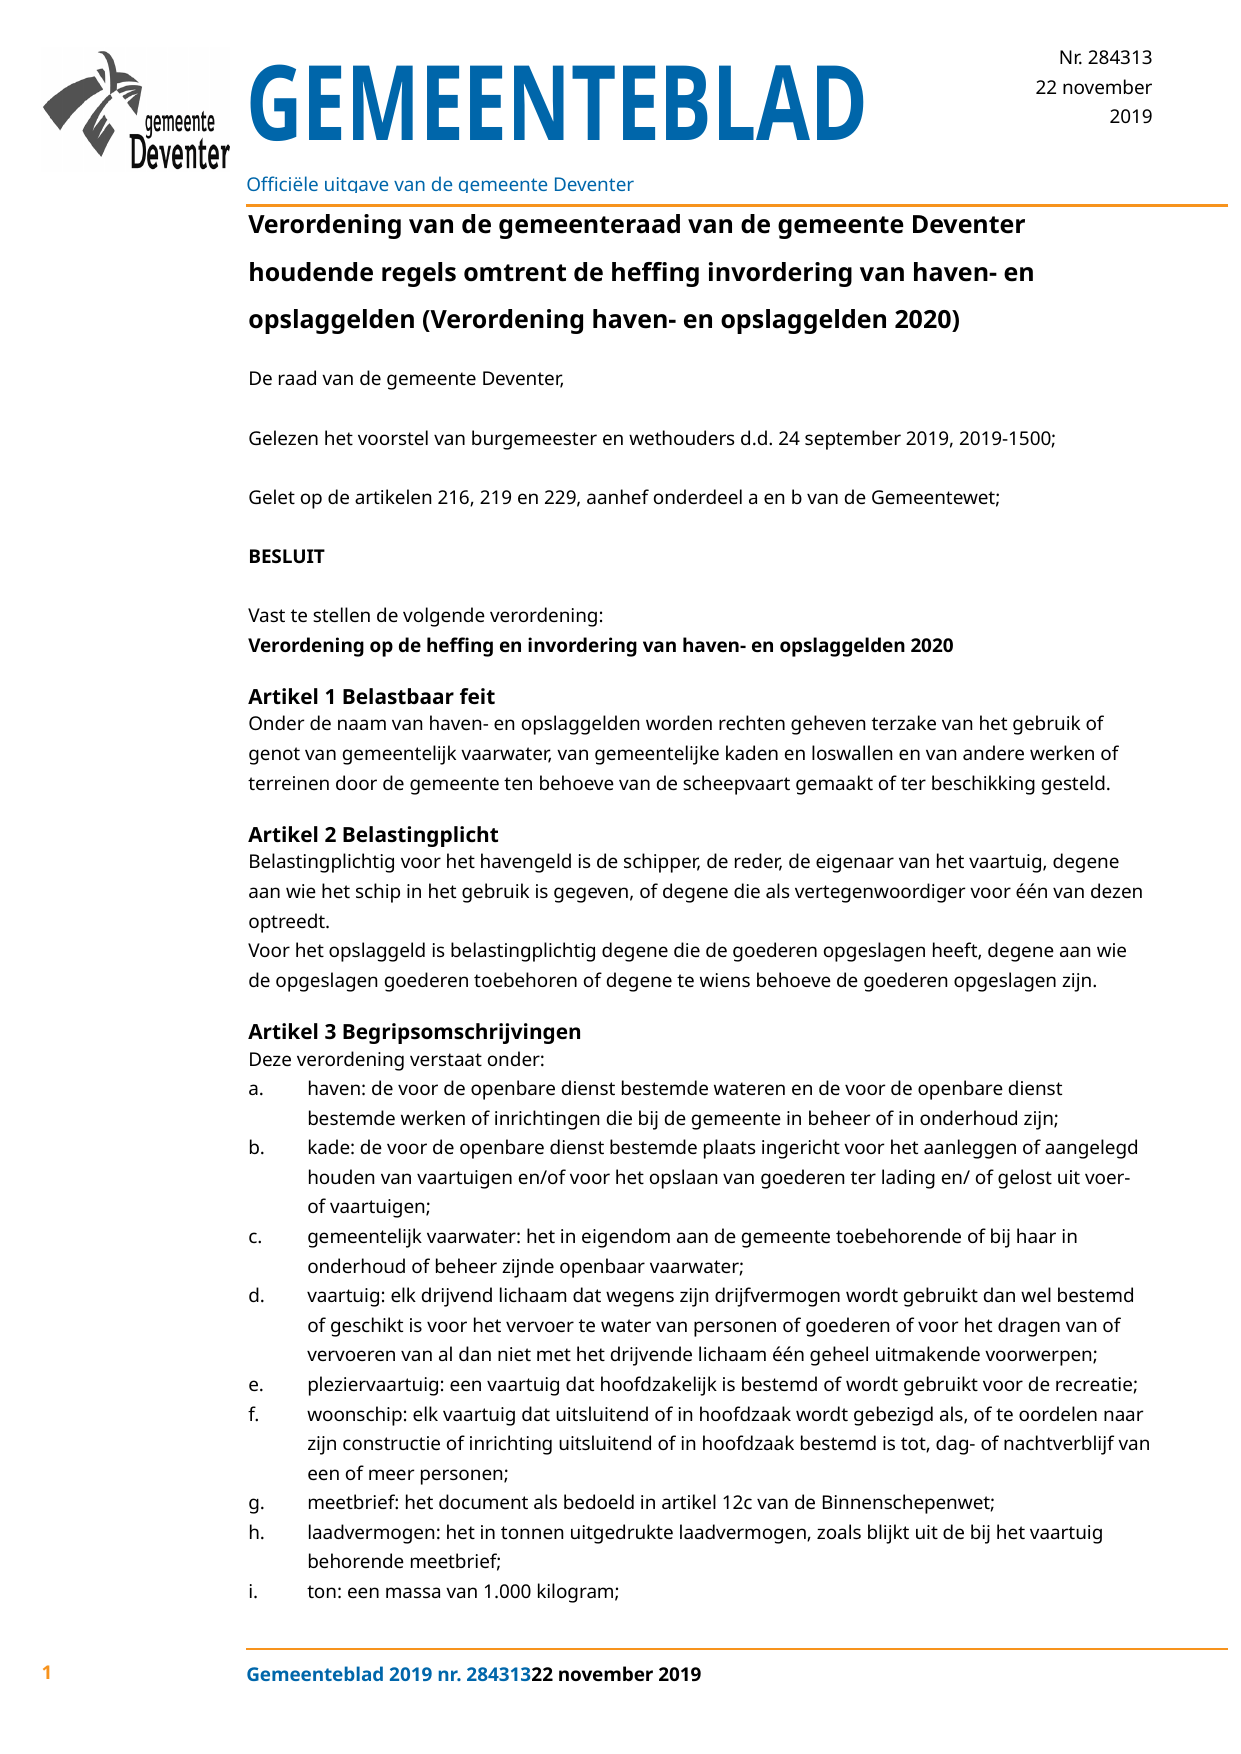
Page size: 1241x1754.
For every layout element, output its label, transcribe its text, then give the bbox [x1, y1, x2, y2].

list woonschip: elk vaartuig dat uitsluitend of in hoofdzaak wordt gebezigd als, of te oordelen naar zijn constructie of inrichting uitsluitend of in hoofdzaak bestemd is tot, dag- of nachtverblijf van een of meer personen; [248, 1401, 1152, 1486]
text Voor het opslaggeld is belastingplichtig degene die de goederen opgeslagen heeft, degene aan wie de opgeslagen goederen toebehoren of degene te wiens behoeve de goederen opgeslagen zijn. [248, 937, 1152, 993]
list meetbrief: het document als bedoeld in artikel 12c van de Binnenschepenwet; [248, 1489, 1152, 1515]
text Onder de naam van haven- en opslaggelden worden rechten geheven terzake van het gebruik of genot van gemeentelijk vaarwater, van gemeentelijke kaden en loswallen en van andere werken of terreinen door de gemeente ten behoeve van de scheepvaart gemaakt of ter beschikking gesteld. [248, 711, 1152, 796]
text De raad van de gemeente Deventer, [248, 366, 1152, 391]
list kade: de voor de openbare dienst bestemde plaats ingericht voor het aanleggen of aangelegd houden van vaartuigen en/of voor het opslaan van goederen ter lading en/ of gelost uit voer- of vaartuigen; [248, 1134, 1152, 1219]
list ton: een massa van 1.000 kilogram; [248, 1578, 1152, 1604]
list gemeentelijk vaarwater: het in eigendom aan de gemeente toebehorende of bij haar in onderhoud of beheer zijnde openbaar vaarwater; [248, 1223, 1152, 1279]
text Gelet op de artikelen 216, 219 en 229, aanhef onderdeel a en b van de Gemeentewet; [248, 484, 1152, 509]
picture [41, 47, 231, 172]
list haven: de voor de openbare dienst bestemde wateren en de voor de openbare dienst bestemde werken of inrichtingen die bij de gemeente in beheer of in onderhoud zijn; [248, 1075, 1152, 1131]
text Artikel 1 Belastbaar feit [248, 682, 1152, 711]
text Deze verordening verstaat onder: [248, 1046, 1152, 1072]
text Belastingplichtig voor het havengeld is de schipper, de reder, de eigenaar van het vaartuig, degene aan wie het schip in het gebruik is gegeven, of degene die als vertegenwoordiger voor één van dezen optreedt. [248, 849, 1152, 933]
text Gelezen het voorstel van burgemeester en wethouders d.d. 24 september 2019, 2019-1500; [248, 425, 1152, 450]
text BESLUIT [248, 543, 1152, 569]
text Verordening van de gemeenteraad van de gemeente Deventer houdende regels omtrent de heffing invordering van haven- en opslaggelden (Verordening haven- en opslaggelden 2020) [248, 207, 1152, 336]
text Verordening op de heffing en invordering van haven- en opslaggelden 2020 [248, 632, 1152, 657]
list pleziervaartuig: een vaartuig dat hoofdzakelijk is bestemd of wordt gebruikt voor de recreatie; [248, 1371, 1152, 1397]
text Artikel 3 Begripsomschrijvingen [248, 1017, 1152, 1046]
list vaartuig: elk drijvend lichaam dat wegens zijn drijfvermogen wordt gebruikt dan wel bestemd of geschikt is voor het vervoer te water van personen of goederen of voor het dragen van of vervoeren van al dan niet met het drijvende lichaam één geheel uitmakende voorwerpen; [248, 1282, 1152, 1367]
text Artikel 2 Belastingplicht [248, 820, 1152, 849]
text Vast te stellen de volgende verordening: [248, 602, 1152, 628]
list laadvermogen: het in tonnen uitgedrukte laadvermogen, zoals blijkt uit de bij het vaartuig behorende meetbrief; [248, 1519, 1152, 1574]
